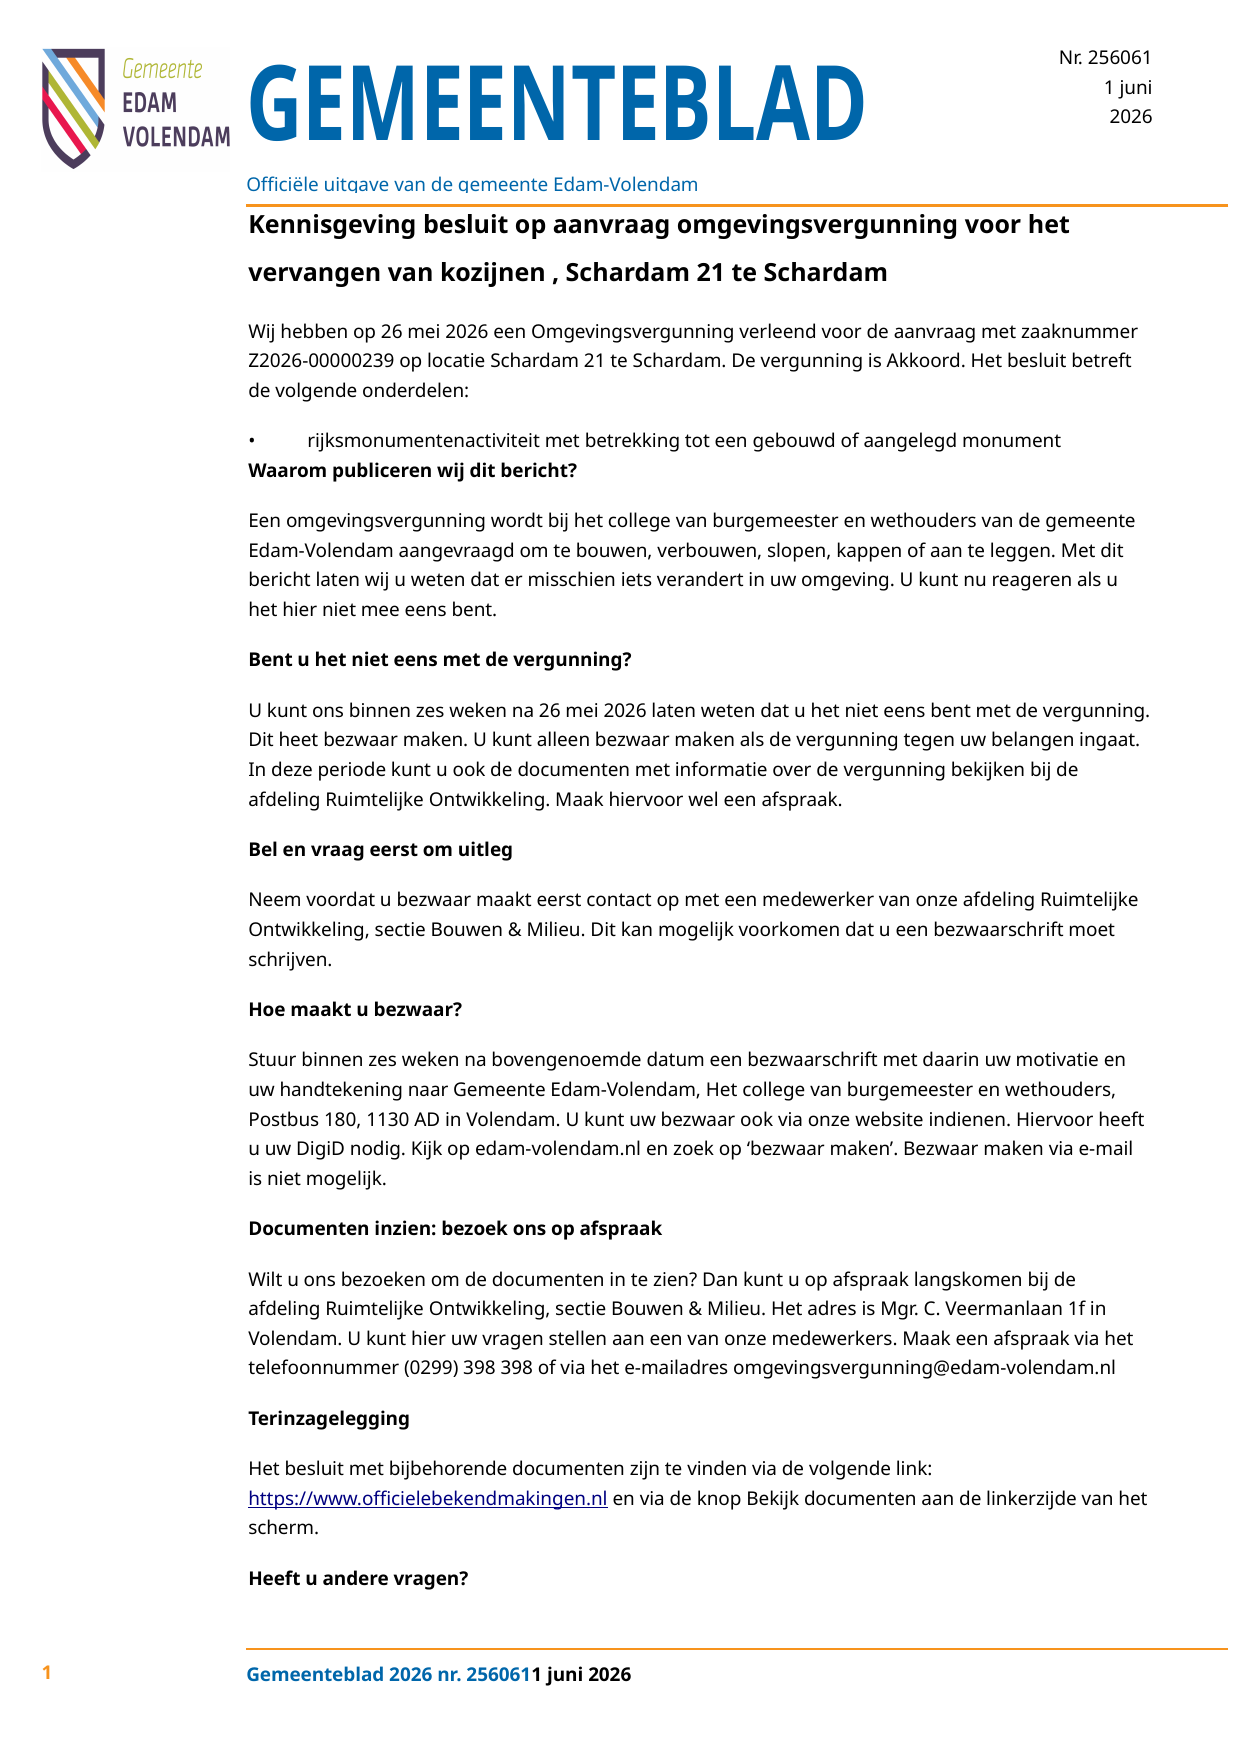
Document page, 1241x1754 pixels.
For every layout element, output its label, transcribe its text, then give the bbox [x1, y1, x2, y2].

text Waarom publiceren wij dit bericht? [248, 457, 1152, 483]
text Wilt u ons bezoeken om de documenten in te zien? Dan kunt u op afspraak langskomen bij de afdeling Ruimtelijke Ontwikkeling, sectie Bouwen & Milieu. Het adres is Mgr. C. Veermanlaan 1f in Volendam. U kunt hier uw vragen stellen aan een van onze medewerkers. Maak een afspraak via het telefoonnummer (0299) 398 398 of via het e-mailadres omgevingsvergunning@edam-volendam.nl [248, 1266, 1152, 1380]
text Neem voordat u bezwaar maakt eerst contact op met een medewerker van onze afdeling Ruimtelijke Ontwikkeling, sectie Bouwen & Milieu. Dit kan mogelijk voorkomen dat u een bezwaarschrift moet schrijven. [248, 887, 1152, 972]
text Het besluit met bijbehorende documenten zijn te vinden via de volgende link: https://www.officielebekendmakingen.nl en via de knop Bekijk documenten aan de linkerzijde van het scherm. [248, 1455, 1152, 1540]
text Documenten inzien: bezoek ons op afspraak [248, 1215, 1152, 1241]
picture [41, 47, 231, 172]
text Een omgevingsvergunning wordt bij het college van burgemeester en wethouders van de gemeente Edam-Volendam aangevraagd om te bouwen, verbouwen, slopen, kappen of aan te leggen. Met dit bericht laten wij u weten dat er misschien iets verandert in uw omgeving. U kunt nu reageren als u het hier niet mee eens bent. [248, 507, 1152, 622]
list rijksmonumentenactiviteit met betrekking tot een gebouwd of aangelegd monument [248, 427, 1152, 453]
text Terinzagelegging [248, 1405, 1152, 1431]
text Bent u het niet eens met de vergunning? [248, 647, 1152, 672]
text Wij hebben op 26 mei 2026 een Omgevingsvergunning verleend voor de aanvraag met zaaknummer Z2026-00000239 op locatie Schardam 21 te Schardam. De vergunning is Akkoord. Het besluit betreft de volgende onderdelen: [248, 318, 1152, 403]
text Hoe maakt u bezwaar? [248, 996, 1152, 1022]
text U kunt ons binnen zes weken na 26 mei 2026 laten weten dat u het niet eens bent met de vergunning. Dit heet bezwaar maken. U kunt alleen bezwaar maken als de vergunning tegen uw belangen ingaat. In deze periode kunt u ook de documenten met informatie over de vergunning bekijken bij de afdeling Ruimtelijke Ontwikkeling. Maak hiervoor wel een afspraak. [248, 697, 1152, 812]
text Kennisgeving besluit op aanvraag omgevingsvergunning voor het vervangen van kozijnen , Schardam 21 te Schardam [248, 207, 1152, 288]
text Heeft u andere vragen? [248, 1565, 1152, 1591]
text Stuur binnen zes weken na bovengenoemde datum een bezwaarschrift met daarin uw motivatie en uw handtekening naar Gemeente Edam-Volendam, Het college van burgemeester en wethouders, Postbus 180, 1130 AD in Volendam. U kunt uw bezwaar ook via onze website indienen. Hiervoor heeft u uw DigiD nodig. Kijk op edam-volendam.nl en zoek op ‘bezwaar maken’. Bezwaar maken via e-mail is niet mogelijk. [248, 1047, 1152, 1191]
text Bel en vraag eerst om uitleg [248, 836, 1152, 862]
